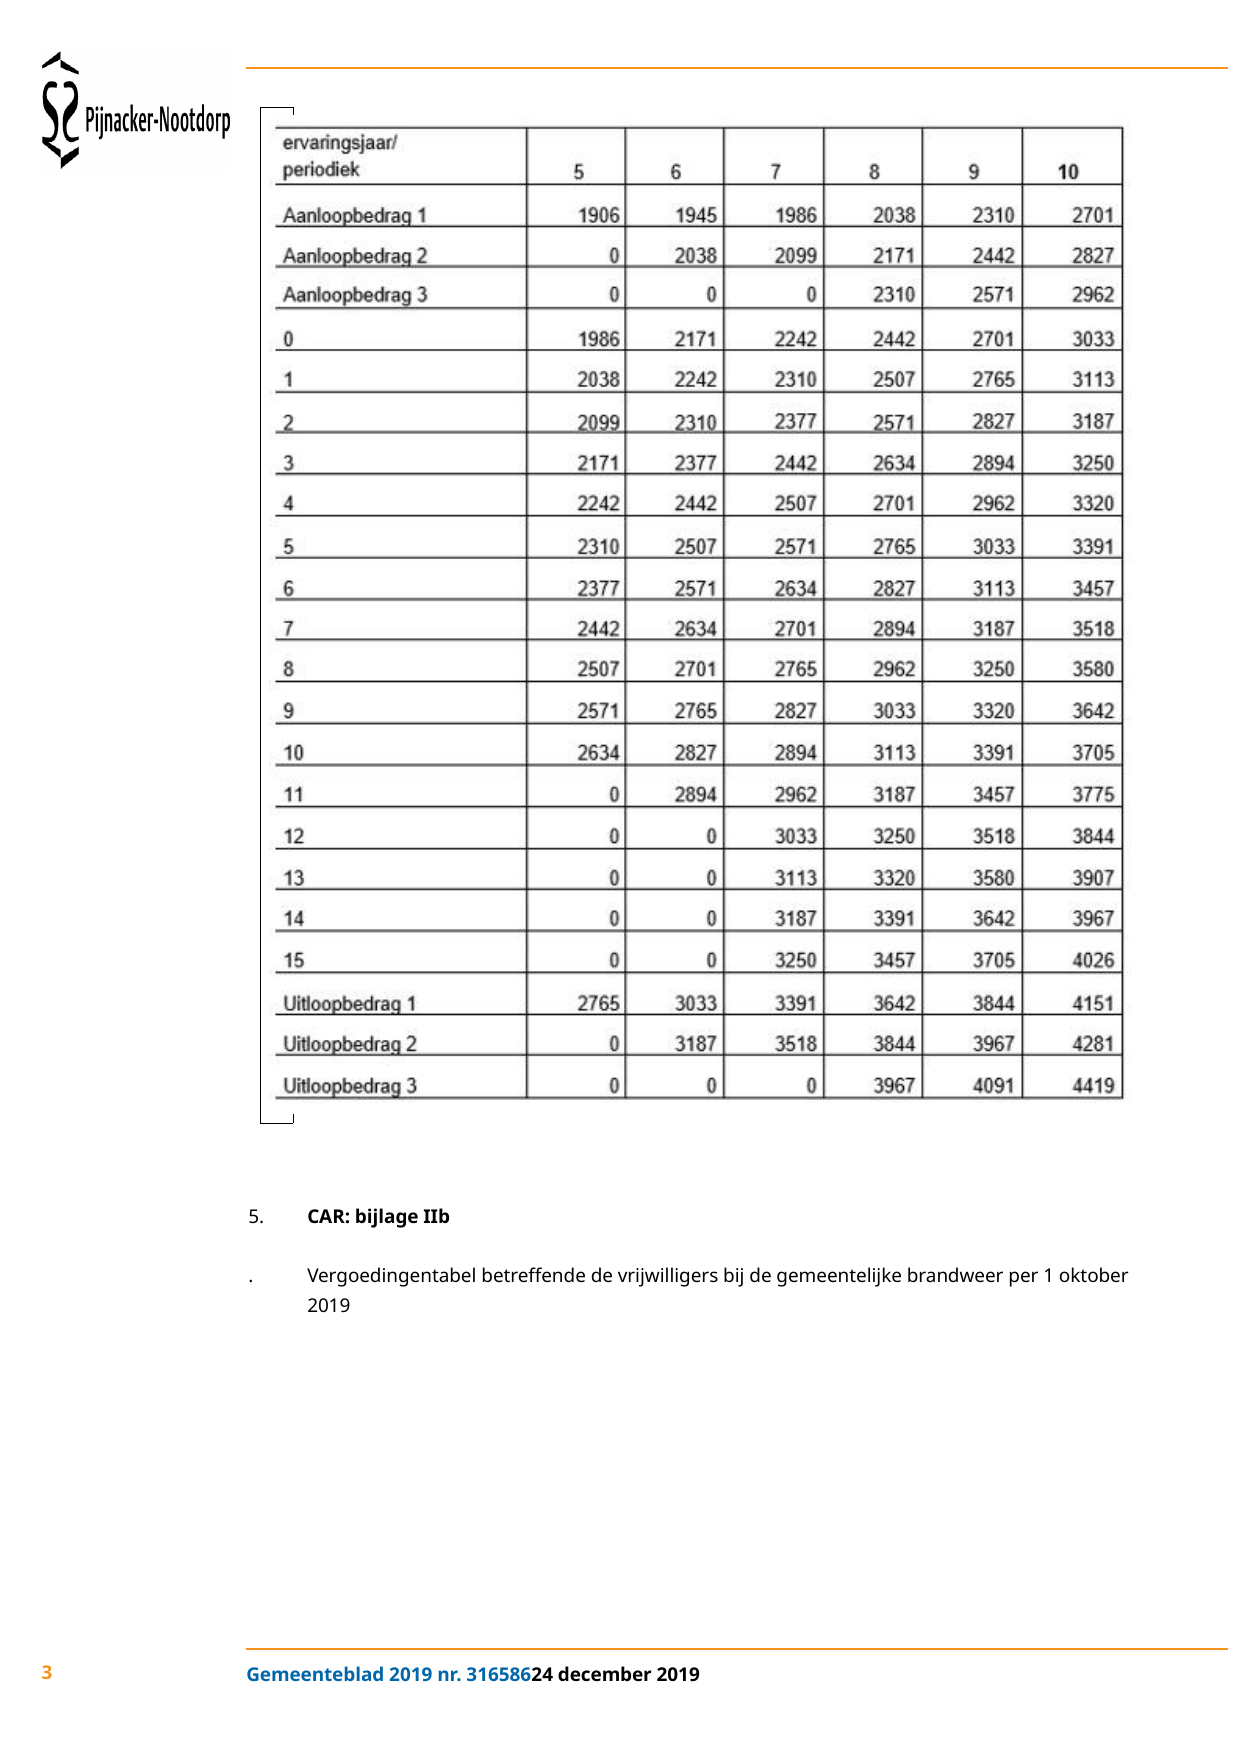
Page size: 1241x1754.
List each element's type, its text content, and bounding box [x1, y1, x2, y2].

list Vergoedingentabel betreffende de vrijwilligers bij de gemeentelijke brandweer per 1 oktober 2019 [248, 1262, 1152, 1318]
picture [41, 47, 231, 172]
picture [268, 115, 1136, 1114]
list CAR: bijlage IIb [248, 1203, 1152, 1229]
